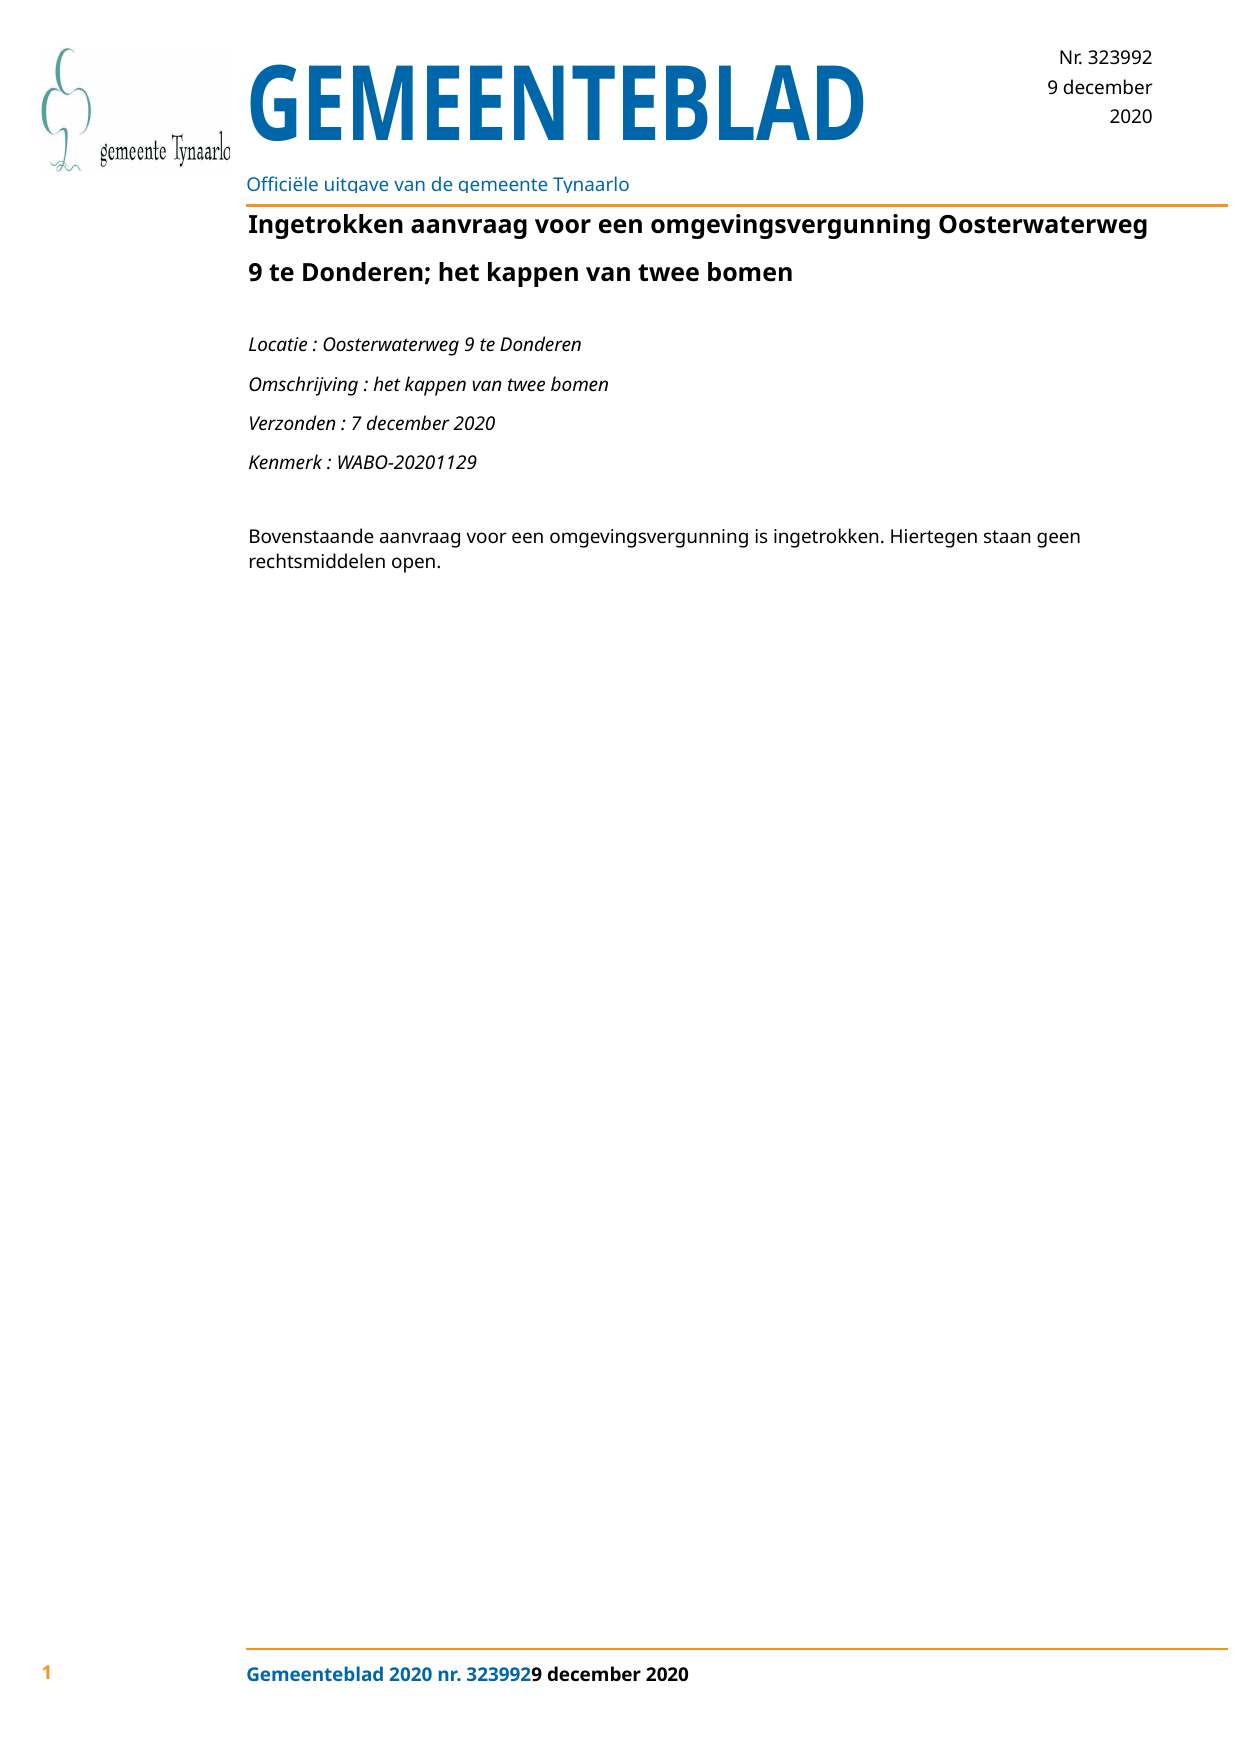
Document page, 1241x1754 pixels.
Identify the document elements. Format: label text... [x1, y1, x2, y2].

text Verzonden : 7 december 2020 [248, 410, 1152, 436]
text Bovenstaande aanvraag voor een omgevingsvergunning is ingetrokken. Hiertegen staan geen rechtsmiddelen open. [248, 523, 1152, 574]
picture [41, 47, 231, 172]
text Omschrijving : het kappen van twee bomen [248, 371, 1152, 396]
text Ingetrokken aanvraag voor een omgevingsvergunning Oosterwaterweg 9 te Donderen; het kappen van twee bomen [248, 207, 1152, 288]
text Locatie : Oosterwaterweg 9 te Donderen [248, 331, 1152, 357]
text Kenmerk : WABO-20201129 [248, 449, 1152, 475]
